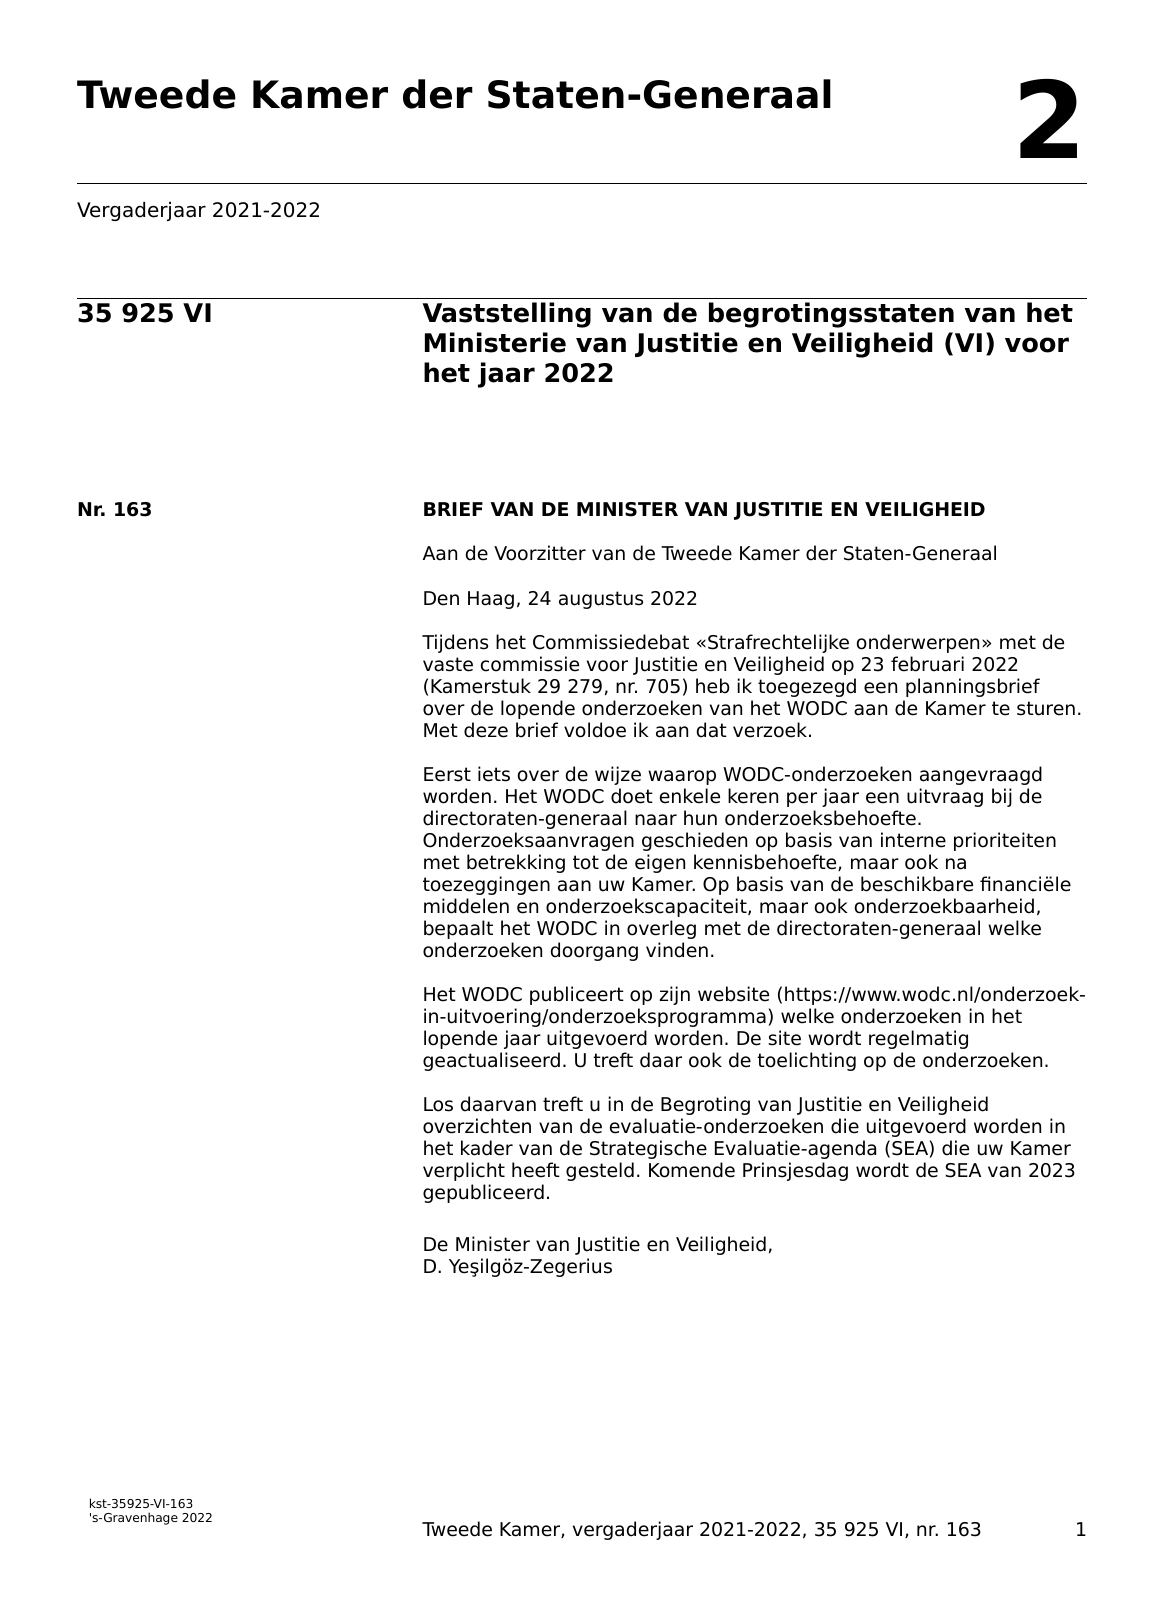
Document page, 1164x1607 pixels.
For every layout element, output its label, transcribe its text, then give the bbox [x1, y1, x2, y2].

text Tijdens het Commissiedebat «Strafrechtelijke onderwerpen» met de vaste commissie voor Justitie en Veiligheid op 23 februari 2022 (Kamerstuk 29 279, nr. 705) heb ik toegezegd een planningsbrief over de lopende onderzoeken van het WODC aan de Kamer te sturen. Met deze brief voldoe ik aan dat verzoek. [422, 632, 1087, 741]
text kst-35925-VI-163 [88, 1497, 323, 1511]
table_header Tweede Kamer der Staten-Generaal [77, 59, 886, 183]
text Los daarvan treft u in de Begroting van Justitie en Veiligheid overzichten van de evaluatie-onderzoeken die uitgevoerd worden in het kader van de Strategische Evaluatie-agenda (SEA) die uw Kamer verplicht heeft gesteld. Komende Prinsjesdag wordt de SEA van 2023 gepubliceerd. [422, 1094, 1087, 1204]
text De Minister van Justitie en Veiligheid, D. Yeşilgöz-Zegerius [422, 1234, 1087, 1278]
table_cell Vergaderjaar 2021-2022 [77, 184, 1087, 298]
text Den Haag, 24 augustus 2022 [422, 587, 1087, 609]
text Eerst iets over de wijze waarop WODC-onderzoeken aangevraagd worden. Het WODC doet enkele keren per jaar een uitvraag bij de directoraten-generaal naar hun onderzoeksbehoefte. Onderzoeksaanvragen geschieden op basis van interne prioriteiten met betrekking tot de eigen kennisbehoefte, maar ook na toezeggingen aan uw Kamer. Op basis van de beschikbare financiële middelen en onderzoekscapaciteit, maar ook onderzoekbaarheid, bepaalt het WODC in overleg met de directoraten-generaal welke onderzoeken doorgang vinden. [422, 764, 1087, 961]
text Het WODC publiceert op zijn website (https://www.wodc.nl/onderzoek-in-uitvoering/onderzoeksprogramma) welke onderzoeken in het lopende jaar uitgevoerd worden. De site wordt regelmatig geactualiseerd. U treft daar ook de toelichting op de onderzoeken. [422, 984, 1087, 1072]
subtitle 35 925 VI Vaststelling van de begrotingsstaten van het Ministerie van Justitie en Veiligheid (VI) voor het jaar 2022 [77, 299, 1087, 388]
text 's-Gravenhage 2022 [88, 1511, 323, 1525]
table_header 2 [886, 59, 1087, 183]
subtitle Nr. 163 BRIEF VAN DE MINISTER VAN JUSTITIE EN VEILIGHEID [77, 499, 1087, 521]
text Aan de Voorzitter van de Tweede Kamer der Staten-Generaal [422, 543, 1087, 565]
